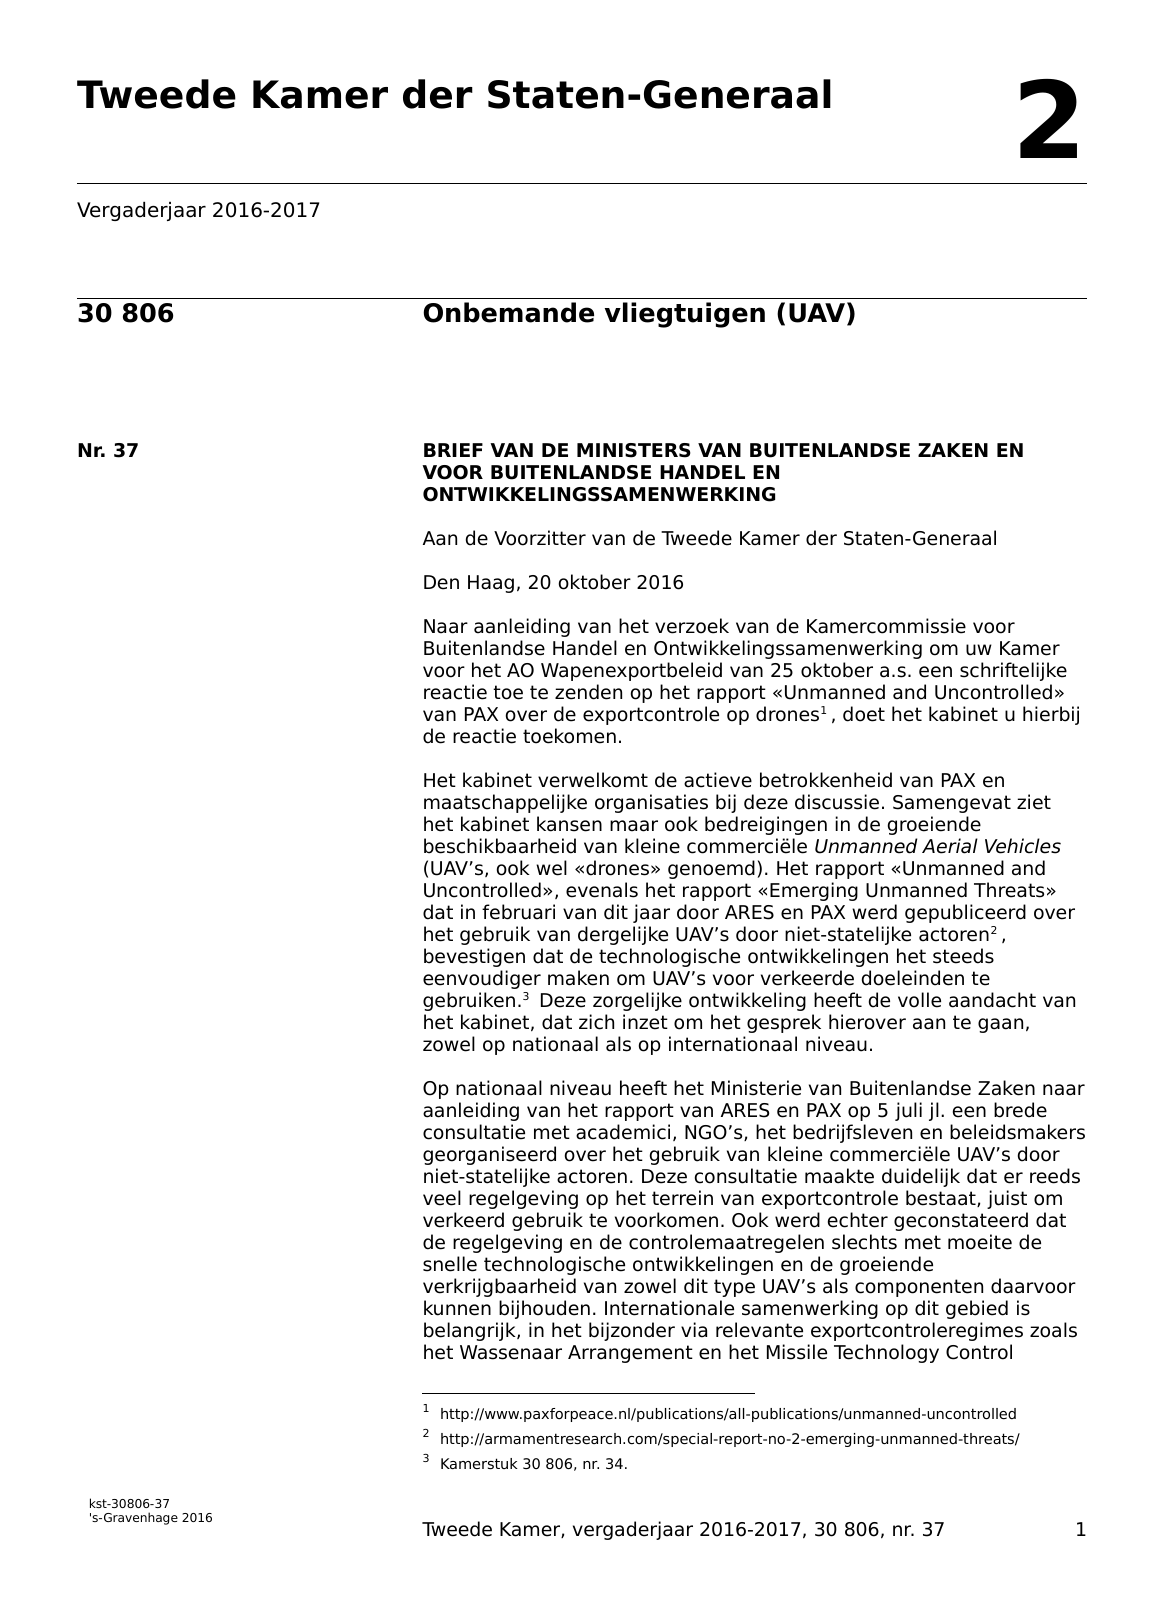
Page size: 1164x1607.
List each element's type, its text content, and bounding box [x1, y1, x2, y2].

text http://armamentresearch.com/special-report-no-2-emerging-unmanned-threats/ [422, 1427, 1087, 1449]
text kst-30806-37 [88, 1497, 323, 1511]
table_cell Vergaderjaar 2016-2017 [77, 184, 1087, 298]
subtitle 30 806 Onbemande vliegtuigen (UAV) [77, 299, 1087, 329]
text 's-Gravenhage 2016 [88, 1511, 323, 1525]
subtitle Nr. 37 BRIEF VAN DE MINISTERS VAN BUITENLANDSE ZAKEN EN VOOR BUITENLANDSE HANDEL EN ONTWIKKELINGSSAMENWERKING [77, 440, 1087, 506]
text Aan de Voorzitter van de Tweede Kamer der Staten-Generaal [422, 528, 1087, 550]
text Het kabinet verwelkomt de actieve betrokkenheid van PAX en maatschappelijke organisaties bij deze discussie. Samengevat ziet het kabinet kansen maar ook bedreigingen in de groeiende beschikbaarheid van kleine commerciële Unmanned Aerial Vehicles (UAV’s, ook wel «drones» genoemd). Het rapport «Unmanned and Uncontrolled», evenals het rapport «Emerging Unmanned Threats» dat in februari van dit jaar door ARES en PAX werd gepubliceerd over het gebruik van dergelijke UAV’s door niet-statelijke actoren, bevestigen dat de technologische ontwikkelingen het steeds eenvoudiger maken om UAV’s voor verkeerde doeleinden te gebruiken. Deze zorgelijke ontwikkeling heeft de volle aandacht van het kabinet, dat zich inzet om het gesprek hierover aan te gaan, zowel op nationaal als op internationaal niveau. [422, 770, 1087, 1056]
table_header 2 [886, 59, 1087, 183]
text Naar aanleiding van het verzoek van de Kamercommissie voor Buitenlandse Handel en Ontwikkelingssamenwerking om uw Kamer voor het AO Wapenexportbeleid van 25 oktober a.s. een schriftelijke reactie toe te zenden op het rapport «Unmanned and Uncontrolled» van PAX over de exportcontrole op drones, doet het kabinet u hierbij de reactie toekomen. [422, 616, 1087, 748]
text Den Haag, 20 oktober 2016 [422, 572, 1087, 594]
text Op nationaal niveau heeft het Ministerie van Buitenlandse Zaken naar aanleiding van het rapport van ARES en PAX op 5 juli jl. een brede consultatie met academici, NGO’s, het bedrijfsleven en beleidsmakers georganiseerd over het gebruik van kleine commerciële UAV’s door niet-statelijke actoren. Deze consultatie maakte duidelijk dat er reeds veel regelgeving op het terrein van exportcontrole bestaat, juist om verkeerd gebruik te voorkomen. Ook werd echter geconstateerd dat de regelgeving en de controlemaatregelen slechts met moeite de snelle technologische ontwikkelingen en de groeiende verkrijgbaarheid van zowel dit type UAV’s als componenten daarvoor kunnen bijhouden. Internationale samenwerking op dit gebied is belangrijk, in het bijzonder via relevante exportcontroleregimes zoals het Wassenaar Arrangement en het Missile Technology Control [422, 1078, 1087, 1364]
text http://www.paxforpeace.nl/publications/all-publications/unmanned-uncontrolled [422, 1402, 1087, 1424]
text Kamerstuk 30 806, nr. 34. [422, 1452, 1087, 1474]
table_header Tweede Kamer der Staten-Generaal [77, 59, 886, 183]
